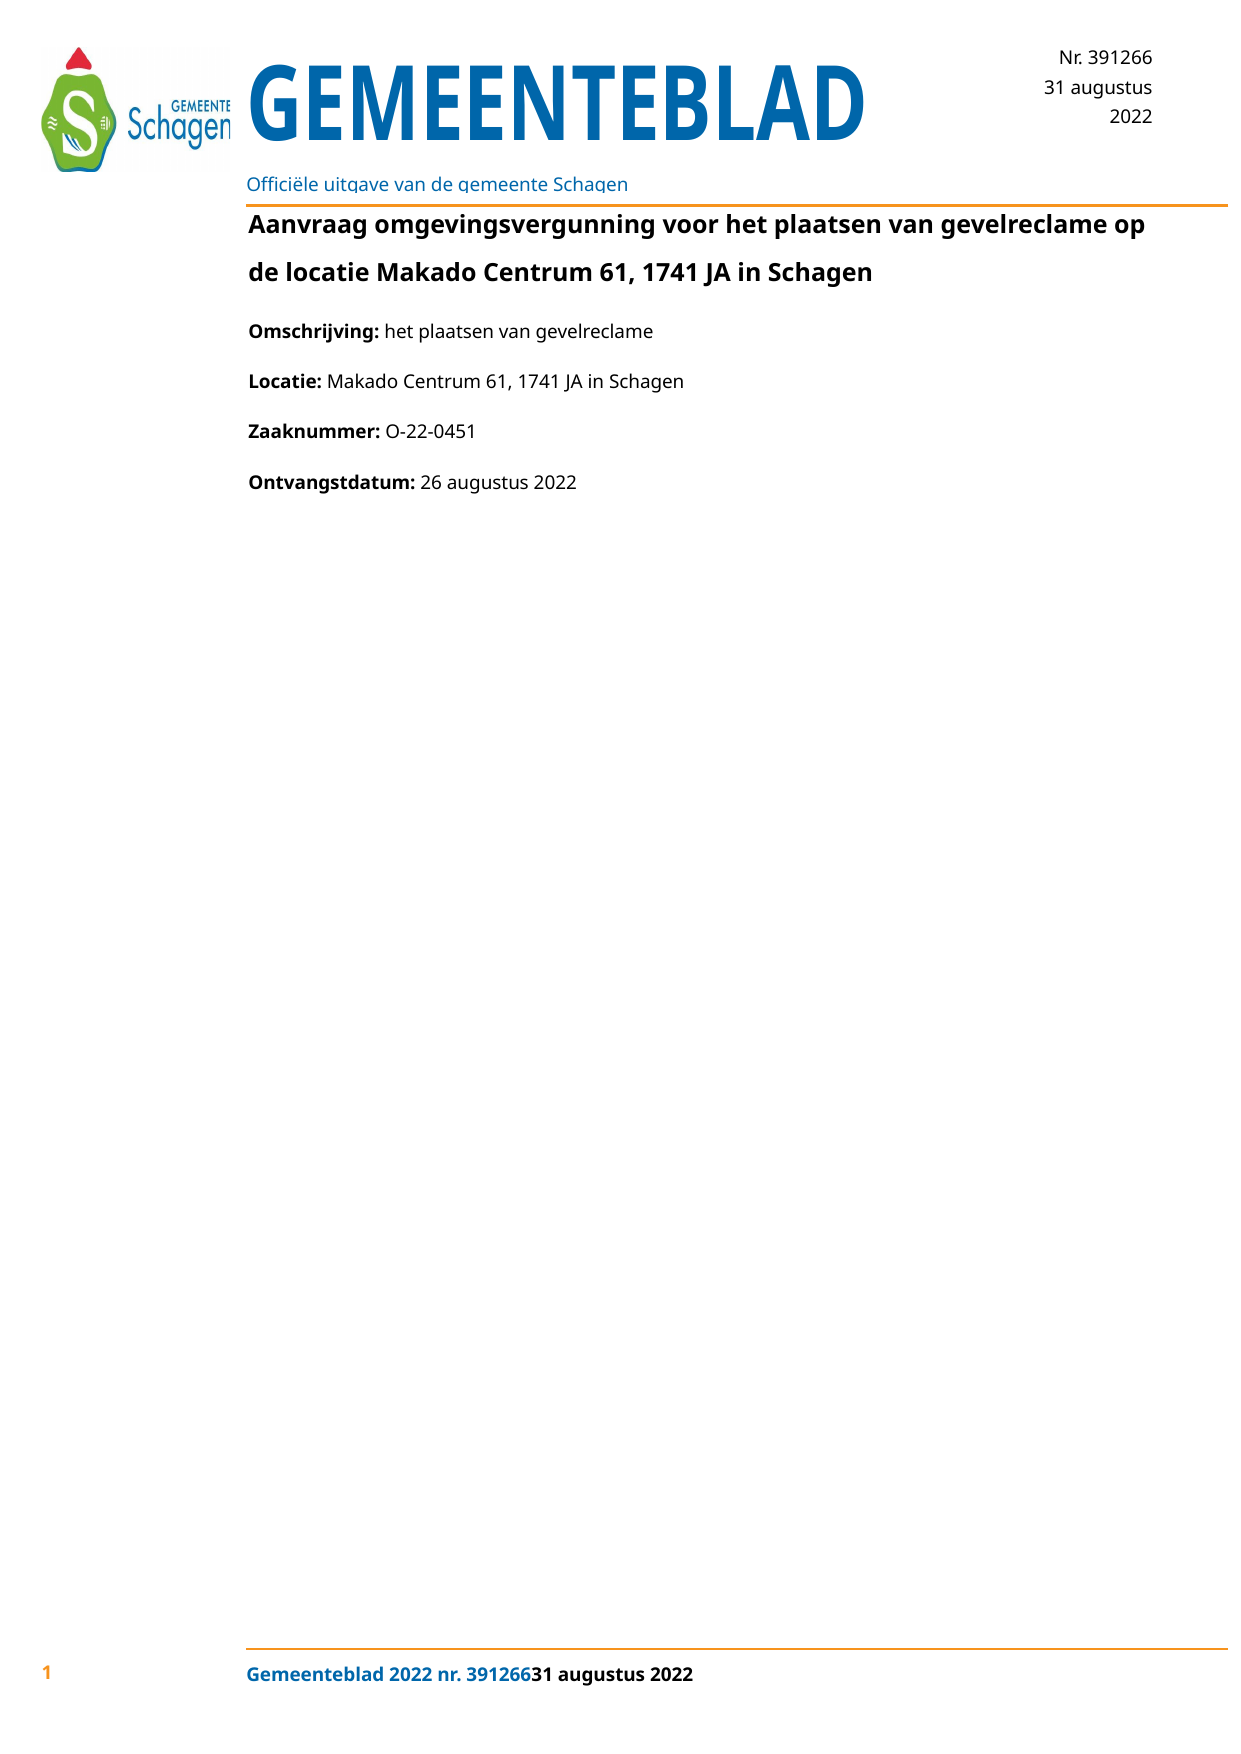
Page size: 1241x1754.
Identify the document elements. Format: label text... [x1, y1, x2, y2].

text Zaaknummer: O-22-0451 [248, 419, 1152, 444]
text Aanvraag omgevingsvergunning voor het plaatsen van gevelreclame op de locatie Makado Centrum 61, 1741 JA in Schagen [248, 207, 1152, 288]
picture [41, 47, 231, 172]
text Locatie: Makado Centrum 61, 1741 JA in Schagen [248, 368, 1152, 394]
text Ontvangstdatum: 26 augustus 2022 [248, 469, 1152, 495]
text Omschrijving: het plaatsen van gevelreclame [248, 318, 1152, 344]
